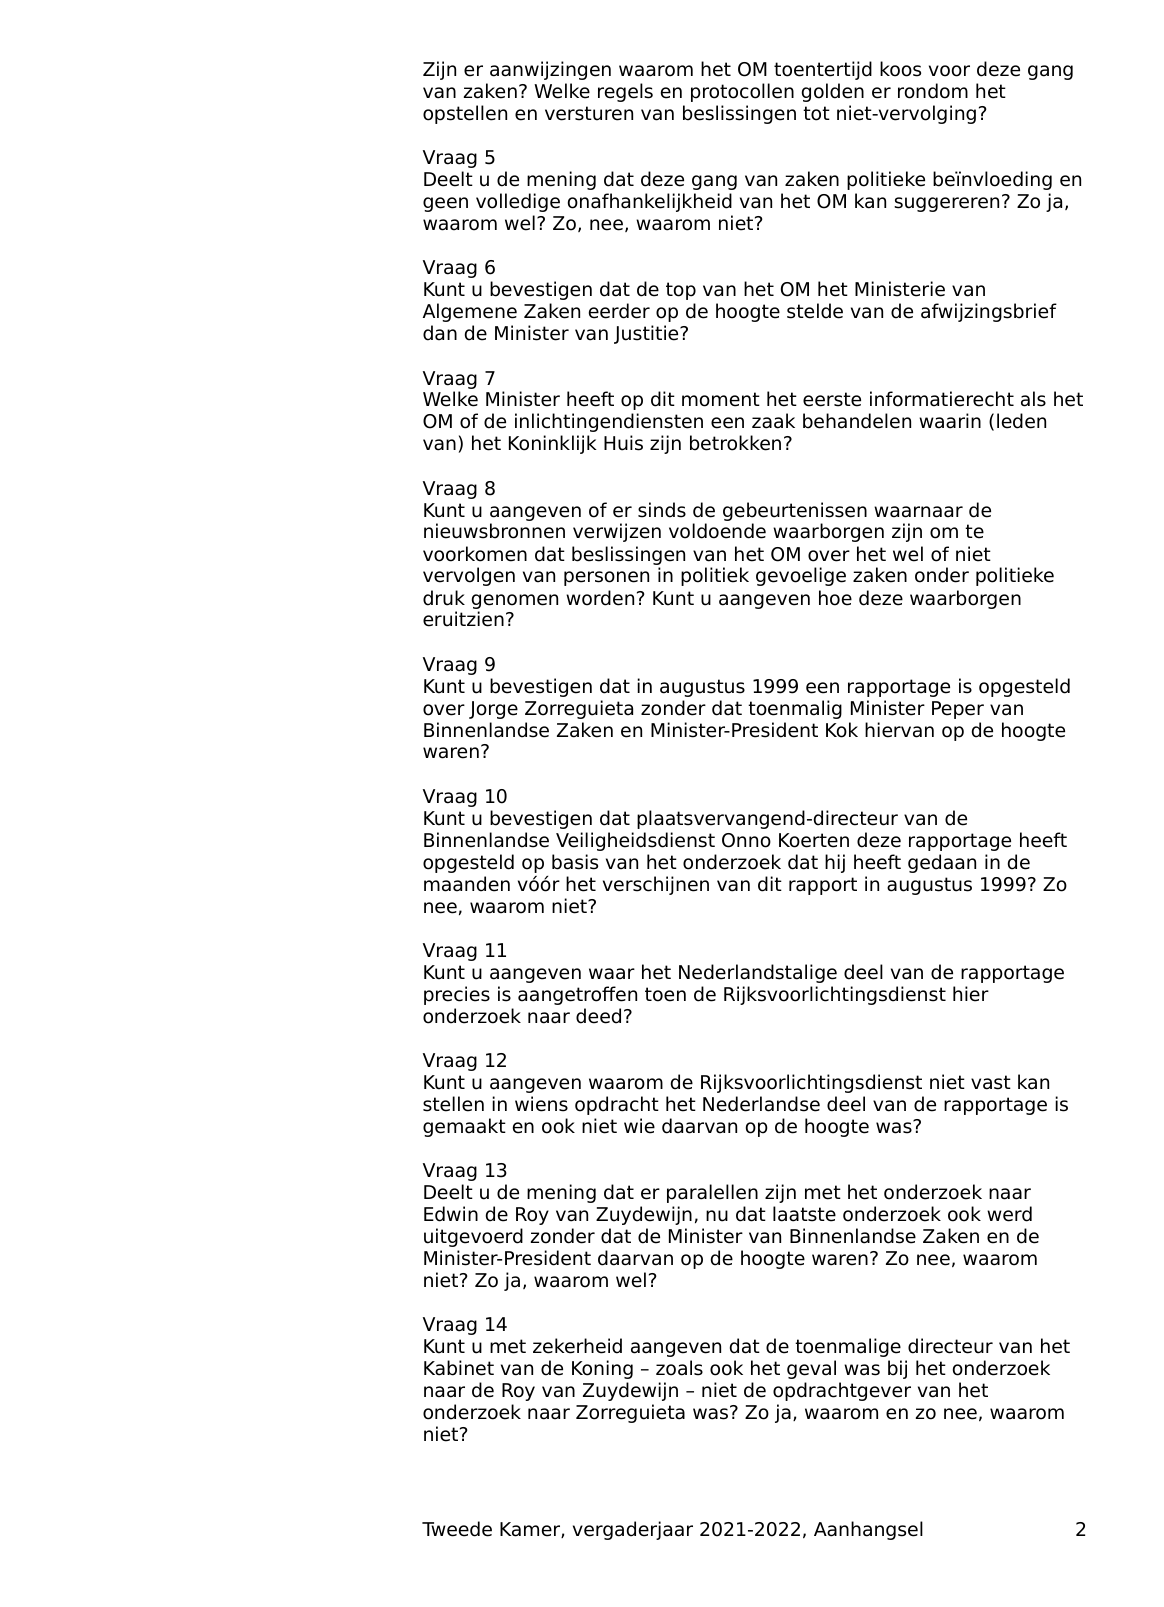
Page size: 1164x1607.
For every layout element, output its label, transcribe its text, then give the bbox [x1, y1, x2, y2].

text Kunt u aangeven of er sinds de gebeurtenissen waarnaar de nieuwsbronnen verwijzen voldoende waarborgen zijn om te voorkomen dat beslissingen van het OM over het wel of niet vervolgen van personen in politiek gevoelige zaken onder politieke druk genomen worden? Kunt u aangeven hoe deze waarborgen eruitzien? [422, 499, 1087, 631]
text Kunt u met zekerheid aangeven dat de toenmalige directeur van het Kabinet van de Koning – zoals ook het geval was bij het onderzoek naar de Roy van Zuydewijn – niet de opdrachtgever van het onderzoek naar Zorreguieta was? Zo ja, waarom en zo nee, waarom niet? [422, 1336, 1087, 1446]
text Vraag 8 [422, 477, 1087, 499]
text Zijn er aanwijzingen waarom het OM toentertijd koos voor deze gang van zaken? Welke regels en protocollen golden er rondom het opstellen en versturen van beslissingen tot niet-vervolging? [422, 59, 1087, 125]
text Kunt u bevestigen dat in augustus 1999 een rapportage is opgesteld over Jorge Zorreguieta zonder dat toenmalig Minister Peper van Binnenlandse Zaken en Minister-President Kok hiervan op de hoogte waren? [422, 676, 1087, 763]
text Vraag 14 [422, 1314, 1087, 1336]
text Kunt u bevestigen dat de top van het OM het Ministerie van Algemene Zaken eerder op de hoogte stelde van de afwijzingsbrief dan de Minister van Justitie? [422, 279, 1087, 345]
text Kunt u bevestigen dat plaatsvervangend-directeur van de Binnenlandse Veiligheidsdienst Onno Koerten deze rapportage heeft opgesteld op basis van het onderzoek dat hij heeft gedaan in de maanden vóór het verschijnen van dit rapport in augustus 1999? Zo nee, waarom niet? [422, 808, 1087, 917]
text Vraag 9 [422, 653, 1087, 676]
text Kunt u aangeven waar het Nederlandstalige deel van de rapportage precies is aangetroffen toen de Rijksvoorlichtingsdienst hier onderzoek naar deed? [422, 962, 1087, 1028]
text Vraag 7 [422, 367, 1087, 389]
text Vraag 11 [422, 940, 1087, 962]
text Vraag 12 [422, 1050, 1087, 1072]
text Deelt u de mening dat er paralellen zijn met het onderzoek naar Edwin de Roy van Zuydewijn, nu dat laatste onderzoek ook werd uitgevoerd zonder dat de Minister van Binnenlandse Zaken en de Minister-President daarvan op de hoogte waren? Zo nee, waarom niet? Zo ja, waarom wel? [422, 1182, 1087, 1292]
text Vraag 5 [422, 147, 1087, 169]
text Deelt u de mening dat deze gang van zaken politieke beïnvloeding en geen volledige onafhankelijkheid van het OM kan suggereren? Zo ja, waarom wel? Zo, nee, waarom niet? [422, 169, 1087, 235]
text Vraag 6 [422, 257, 1087, 279]
text Vraag 10 [422, 786, 1087, 808]
text Vraag 13 [422, 1160, 1087, 1182]
text Welke Minister heeft op dit moment het eerste informatierecht als het OM of de inlichtingendiensten een zaak behandelen waarin (leden van) het Koninklijk Huis zijn betrokken? [422, 389, 1087, 455]
text Kunt u aangeven waarom de Rijksvoorlichtingsdienst niet vast kan stellen in wiens opdracht het Nederlandse deel van de rapportage is gemaakt en ook niet wie daarvan op de hoogte was? [422, 1072, 1087, 1138]
